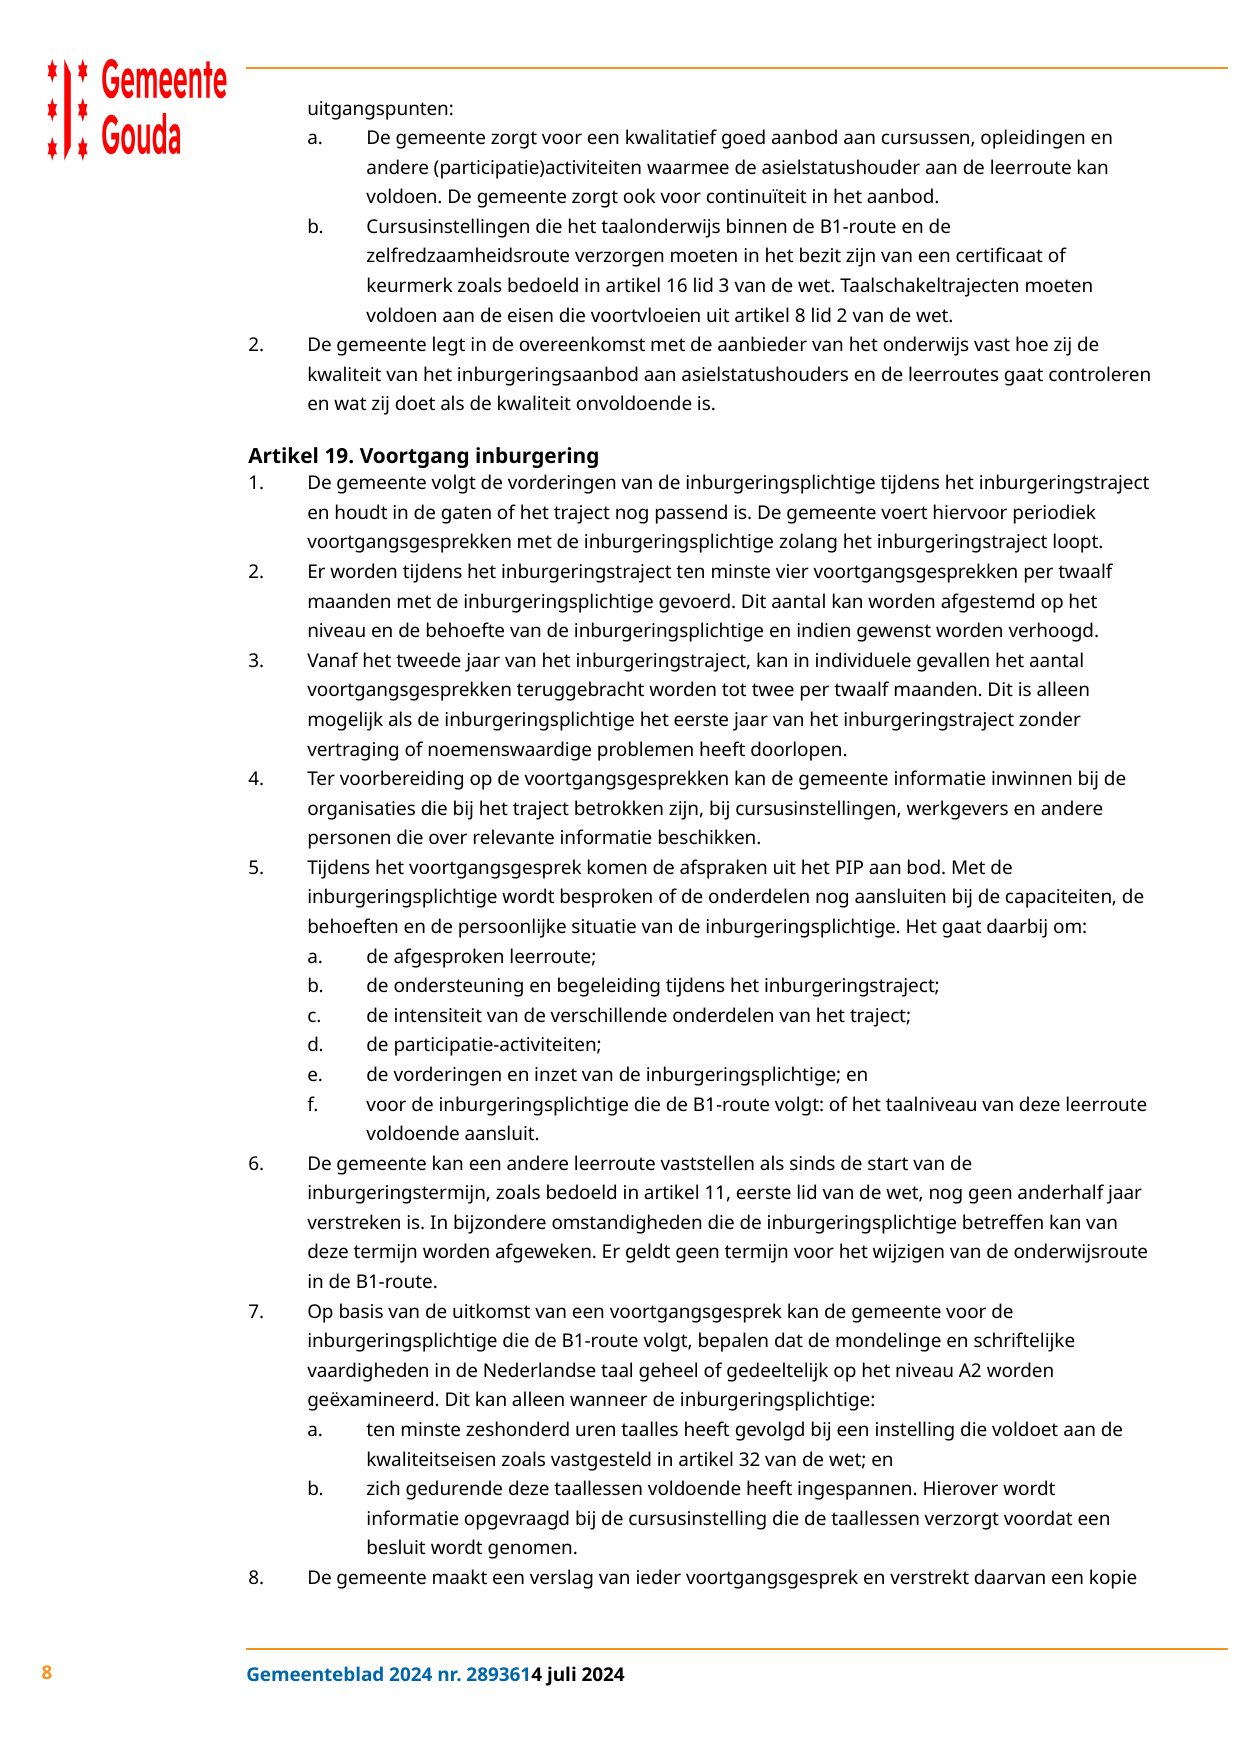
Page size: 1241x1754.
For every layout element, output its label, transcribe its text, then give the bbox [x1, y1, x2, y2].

list De gemeente maakt een verslag van ieder voortgangsgesprek en verstrekt daarvan een kopie [248, 1564, 1152, 1590]
list de afgesproken leerroute; [307, 943, 1152, 968]
list De gemeente kan een andere leerroute vaststellen als sinds de start van de inburgeringstermijn, zoals bedoeld in artikel 11, eerste lid van de wet, nog geen anderhalf jaar verstreken is. In bijzondere omstandigheden die de inburgeringsplichtige betreffen kan van deze termijn worden afgeweken. Er geldt geen termijn voor het wijzigen van de onderwijsroute in de B1-route. [248, 1150, 1152, 1294]
list uitgangspunten: [248, 95, 1152, 121]
list Vanaf het tweede jaar van het inburgeringstraject, kan in individuele gevallen het aantal voortgangsgesprekken teruggebracht worden tot twee per twaalf maanden. Dit is alleen mogelijk als de inburgeringsplichtige het eerste jaar van het inburgeringstraject zonder vertraging of noemenswaardige problemen heeft doorlopen. [248, 647, 1152, 761]
list De gemeente volgt de vorderingen van de inburgeringsplichtige tijdens het inburgeringstraject en houdt in de gaten of het traject nog passend is. De gemeente voert hiervoor periodiek voortgangsgesprekken met de inburgeringsplichtige zolang het inburgeringstraject loopt. [248, 469, 1152, 554]
list voor de inburgeringsplichtige die de B1-route volgt: of het taalniveau van deze leerroute voldoende aansluit. [307, 1091, 1152, 1146]
list zich gedurende deze taallessen voldoende heeft ingespannen. Hierover wordt informatie opgevraagd bij de cursusinstelling die de taallessen verzorgt voordat een besluit wordt genomen. [307, 1475, 1152, 1560]
list de ondersteuning en begeleiding tijdens het inburgeringstraject; [307, 972, 1152, 998]
text Artikel 19. Voortgang inburgering [248, 441, 1152, 469]
list De gemeente legt in de overeenkomst met de aanbieder van het onderwijs vast hoe zij de kwaliteit van het inburgeringsaanbod aan asielstatushouders en de leerroutes gaat controleren en wat zij doet als de kwaliteit onvoldoende is. [248, 331, 1152, 416]
list Op basis van de uitkomst van een voortgangsgesprek kan de gemeente voor de inburgeringsplichtige die de B1-route volgt, bepalen dat de mondelinge en schriftelijke vaardigheden in de Nederlandse taal geheel of gedeeltelijk op het niveau A2 worden geëxamineerd. Dit kan alleen wanneer de inburgeringsplichtige: [248, 1298, 1152, 1412]
list Er worden tijdens het inburgeringstraject ten minste vier voortgangsgesprekken per twaalf maanden met de inburgeringsplichtige gevoerd. Dit aantal kan worden afgestemd op het niveau en de behoefte van de inburgeringsplichtige en indien gewenst worden verhoogd. [248, 558, 1152, 643]
list de participatie-activiteiten; [307, 1032, 1152, 1057]
list de intensiteit van de verschillende onderdelen van het traject; [307, 1002, 1152, 1028]
list de vorderingen en inzet van de inburgeringsplichtige; en [307, 1061, 1152, 1087]
list ten minste zeshonderd uren taalles heeft gevolgd bij een instelling die voldoet aan de kwaliteitseisen zoals vastgesteld in artikel 32 van de wet; en [307, 1416, 1152, 1471]
list Tijdens het voortgangsgesprek komen de afspraken uit het PIP aan bod. Met de inburgeringsplichtige wordt besproken of de onderdelen nog aansluiten bij de capaciteiten, de behoeften en de persoonlijke situatie van de inburgeringsplichtige. Het gaat daarbij om: [248, 854, 1152, 939]
list De gemeente zorgt voor een kwalitatief goed aanbod aan cursussen, opleidingen en andere (participatie)activiteiten waarmee de asielstatushouder aan de leerroute kan voldoen. De gemeente zorgt ook voor continuïteit in het aanbod. [307, 124, 1152, 209]
picture [41, 47, 231, 172]
list Cursusinstellingen die het taalonderwijs binnen de B1-route en de zelfredzaamheidsroute verzorgen moeten in het bezit zijn van een certificaat of keurmerk zoals bedoeld in artikel 16 lid 3 van de wet. Taalschakeltrajecten moeten voldoen aan de eisen die voortvloeien uit artikel 8 lid 2 van de wet. [307, 213, 1152, 328]
list Ter voorbereiding op de voortgangsgesprekken kan de gemeente informatie inwinnen bij de organisaties die bij het traject betrokken zijn, bij cursusinstellingen, werkgevers en andere personen die over relevante informatie beschikken. [248, 765, 1152, 850]
